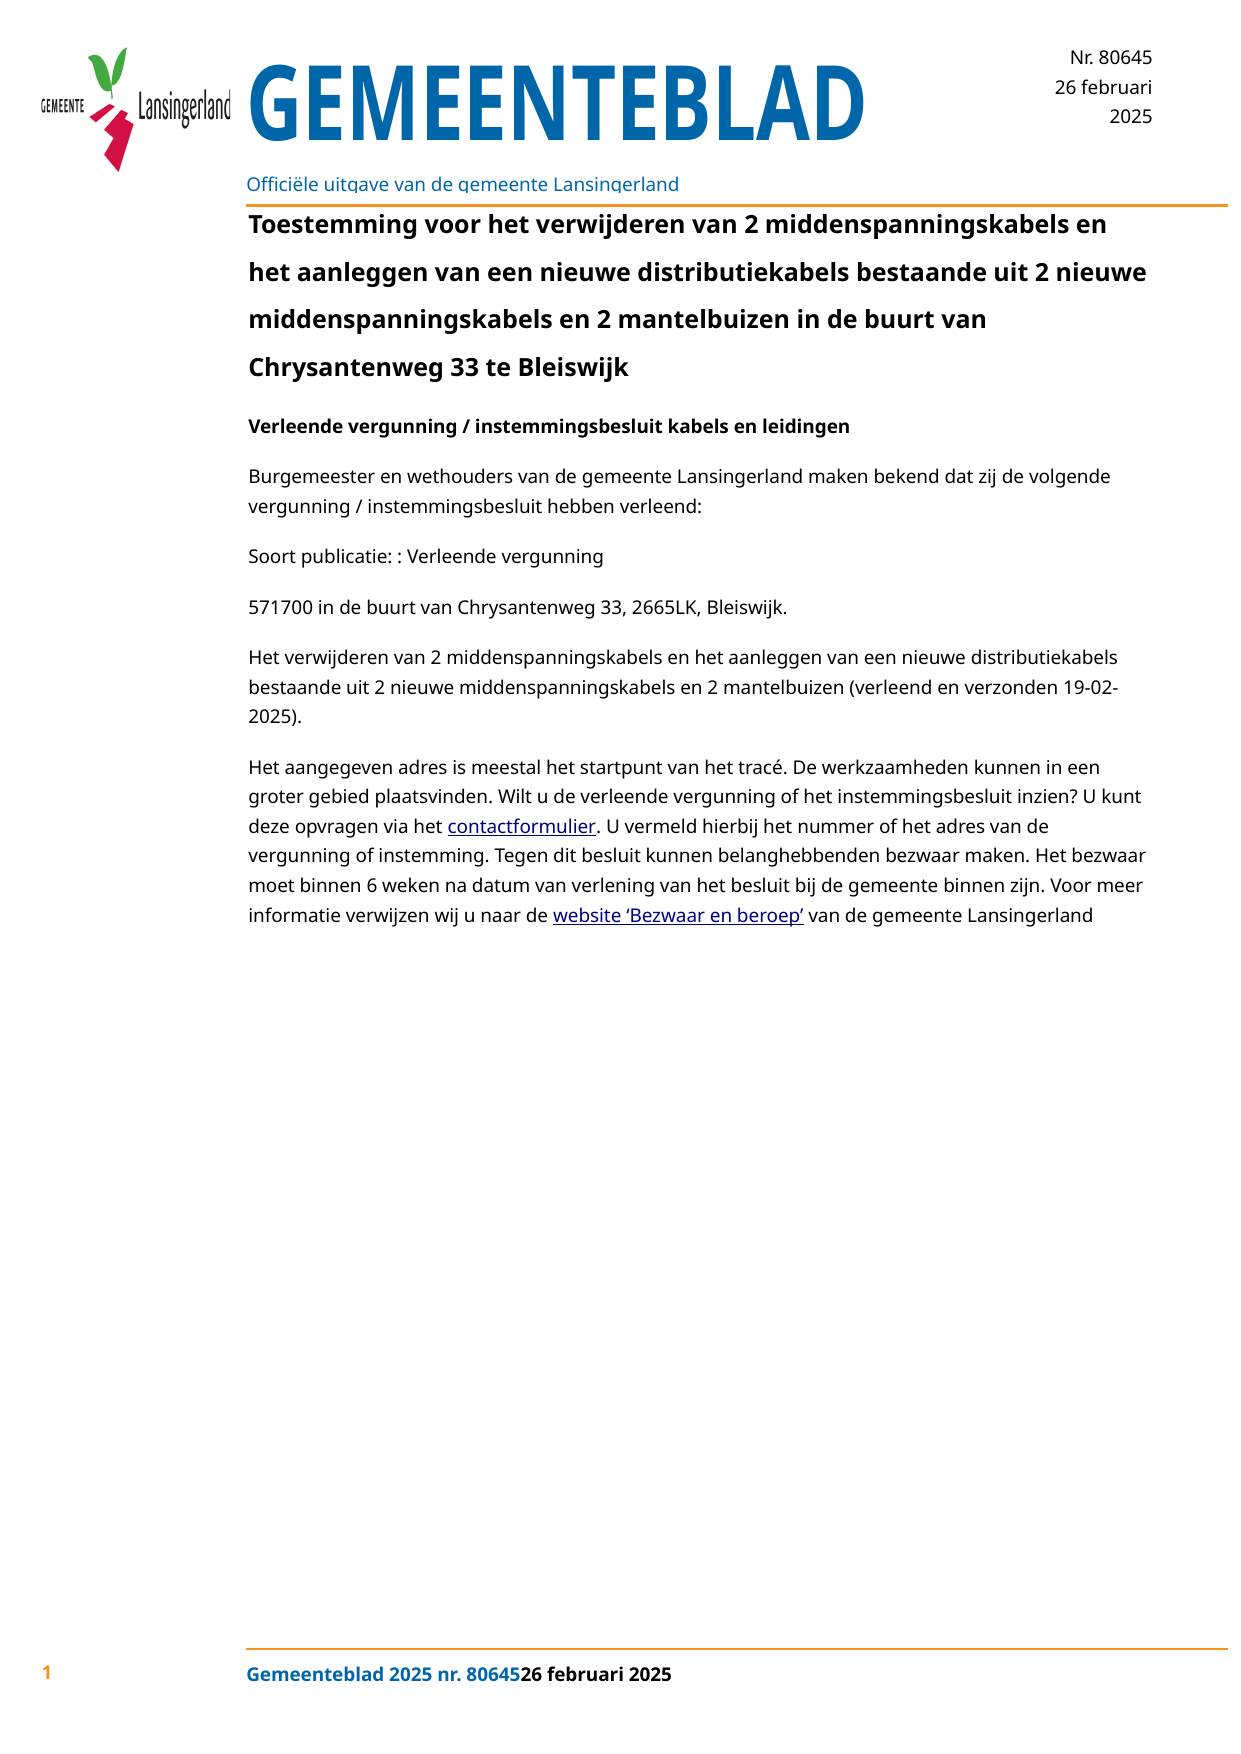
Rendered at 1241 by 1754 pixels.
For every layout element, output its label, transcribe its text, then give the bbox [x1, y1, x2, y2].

text Toestemming voor het verwijderen van 2 middenspanningskabels en het aanleggen van een nieuwe distributiekabels bestaande uit 2 nieuwe middenspanningskabels en 2 mantelbuizen in de buurt van Chrysantenweg 33 te Bleiswijk [248, 207, 1152, 384]
text Het aangegeven adres is meestal het startpunt van het tracé. De werkzaamheden kunnen in een groter gebied plaatsvinden. Wilt u de verleende vergunning of het instemmingsbesluit inzien? U kunt deze opvragen via het contactformulier. U vermeld hierbij het nummer of het adres van de vergunning of instemming. Tegen dit besluit kunnen belanghebbenden bezwaar maken. Het bezwaar moet binnen 6 weken na datum van verlening van het besluit bij de gemeente binnen zijn. Voor meer informatie verwijzen wij u naar de website ‘Bezwaar en beroep’ van de gemeente Lansingerland [248, 754, 1152, 928]
text 571700 in de buurt van Chrysantenweg 33, 2665LK, Bleiswijk. [248, 594, 1152, 620]
text Het verwijderen van 2 middenspanningskabels en het aanleggen van een nieuwe distributiekabels bestaande uit 2 nieuwe middenspanningskabels en 2 mantelbuizen (verleend en verzonden 19-02-2025). [248, 644, 1152, 729]
picture [41, 47, 231, 172]
text Soort publicatie: : Verleende vergunning [248, 543, 1152, 569]
text Verleende vergunning / instemmingsbesluit kabels en leidingen [248, 413, 1152, 439]
text Burgemeester en wethouders van de gemeente Lansingerland maken bekend dat zij de volgende vergunning / instemmingsbesluit hebben verleend: [248, 463, 1152, 519]
